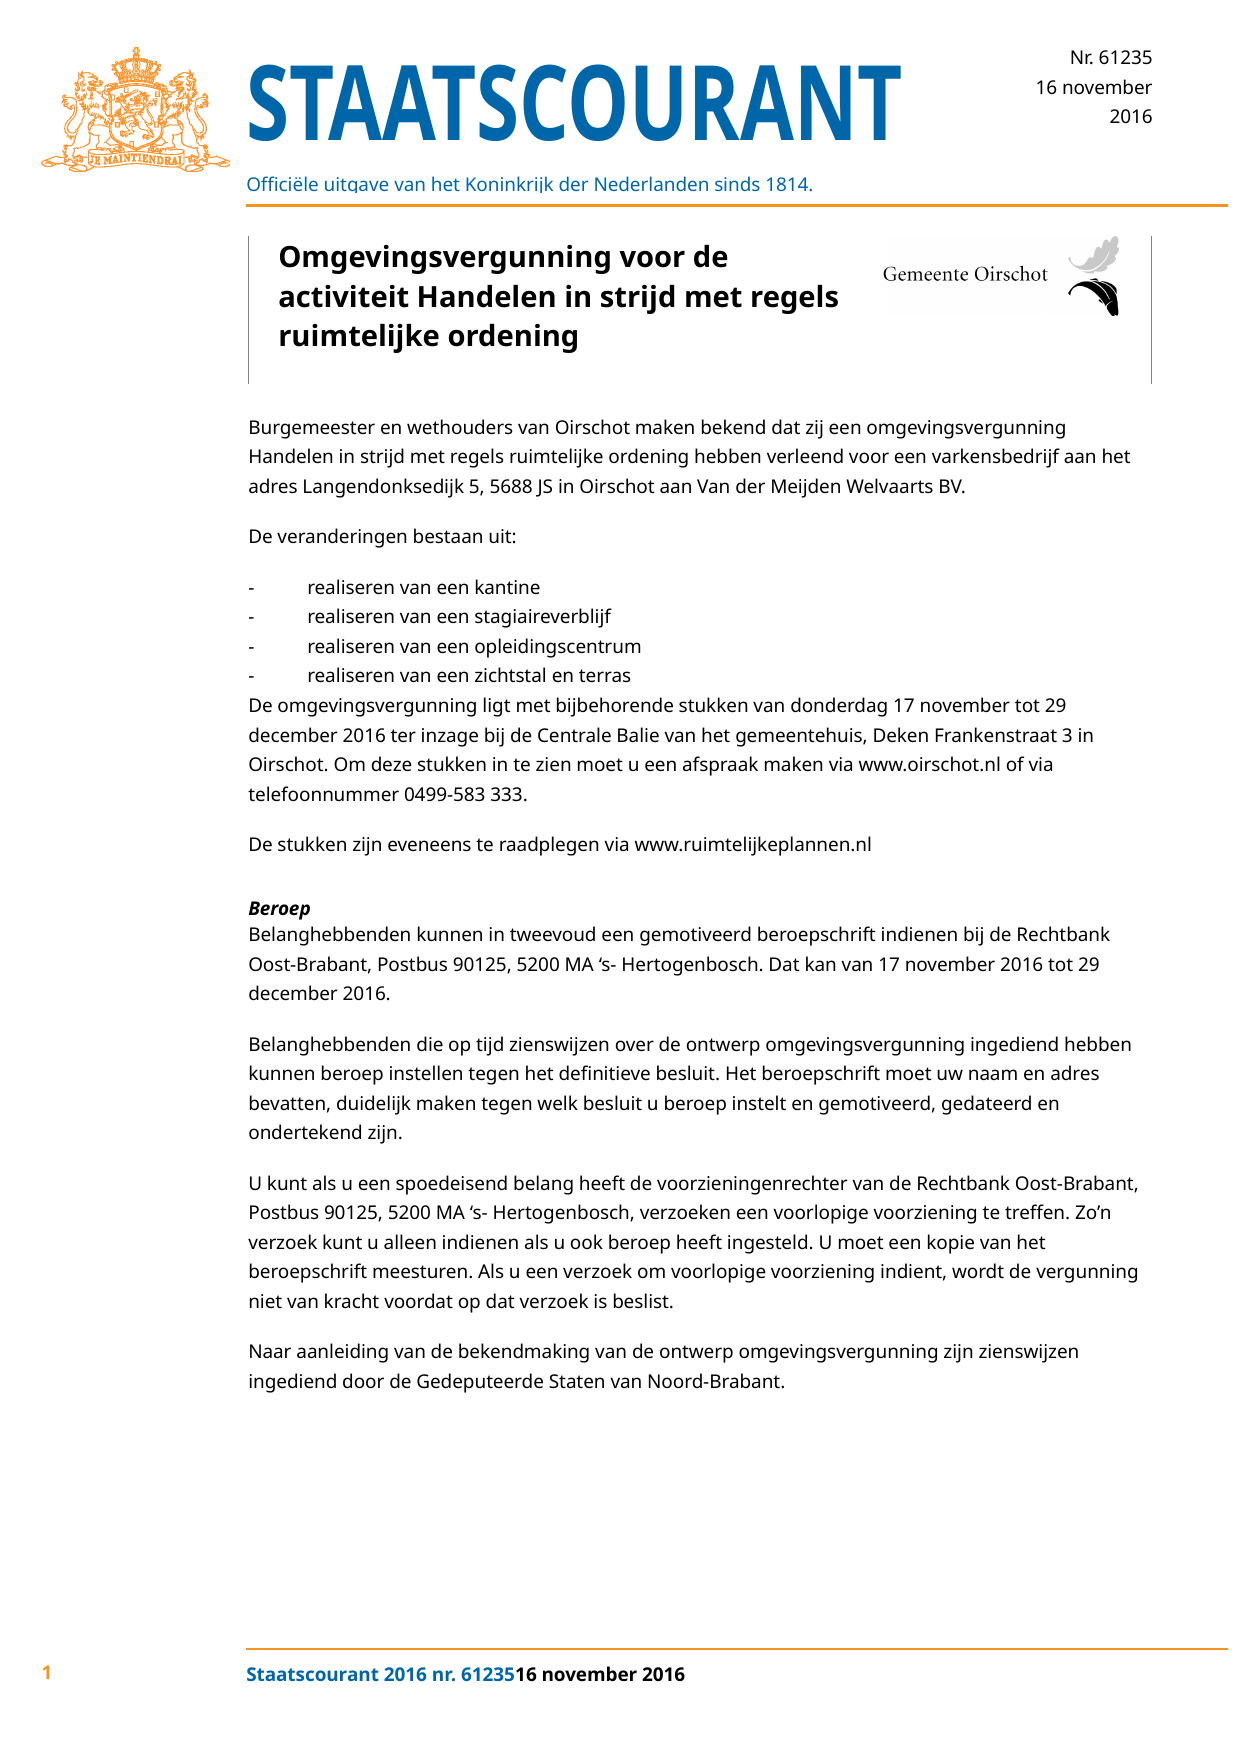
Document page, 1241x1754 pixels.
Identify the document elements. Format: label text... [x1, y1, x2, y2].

table_header Omgevingsvergunning voor de activiteit Handelen in strijd met regels ruimtelijke ordening [249, 236, 850, 384]
picture [882, 236, 1119, 316]
text U kunt als u een spoedeisend belang heeft de voorzieningenrechter van de Rechtbank Oost-Brabant, Postbus 90125, 5200 MA ‘s- Hertogenbosch, verzoeken een voorlopige voorziening te treffen. Zo’n verzoek kunt u alleen indienen als u ook beroep heeft ingesteld. U moet een kopie van het beroepschrift meesturen. Als u een verzoek om voorlopige voorziening indient, wordt de vergunning niet van kracht voordat op dat verzoek is beslist. [248, 1170, 1152, 1314]
list realiseren van een opleidingscentrum [248, 633, 1152, 659]
text Naar aanleiding van de bekendmaking van de ontwerp omgevingsvergunning zijn zienswijzen ingediend door de Gedeputeerde Staten van Noord-Brabant. [248, 1339, 1152, 1394]
picture [41, 47, 231, 172]
list realiseren van een kantine [248, 574, 1152, 600]
list realiseren van een zichtstal en terras [248, 663, 1152, 688]
text De veranderingen bestaan uit: [248, 523, 1152, 549]
text Beroep [248, 895, 1152, 921]
text Belanghebbenden die op tijd zienswijzen over de ontwerp omgevingsvergunning ingediend hebben kunnen beroep instellen tegen het definitieve besluit. Het beroepschrift moet uw naam en adres bevatten, duidelijk maken tegen welk besluit u beroep instelt en gemotiveerd, gedateerd en ondertekend zijn. [248, 1031, 1152, 1145]
text De omgevingsvergunning ligt met bijbehorende stukken van donderdag 17 november tot 29 december 2016 ter inzage bij de Centrale Balie van het gemeentehuis, Deken Frankenstraat 3 in Oirschot. Om deze stukken in te zien moet u een afspraak maken via www.oirschot.nl of via telefoonnummer 0499-583 333. [248, 692, 1152, 807]
table_header [850, 236, 1151, 384]
text Belanghebbenden kunnen in tweevoud een gemotiveerd beroepschrift indienen bij de Rechtbank Oost-Brabant, Postbus 90125, 5200 MA ‘s- Hertogenbosch. Dat kan van 17 november 2016 tot 29 december 2016. [248, 921, 1152, 1006]
text Burgemeester en wethouders van Oirschot maken bekend dat zij een omgevingsvergunning Handelen in strijd met regels ruimtelijke ordening hebben verleend voor een varkensbedrijf aan het adres Langendonksedijk 5, 5688 JS in Oirschot aan Van der Meijden Welvaarts BV. [248, 414, 1152, 499]
list realiseren van een stagiaireverblijf [248, 603, 1152, 629]
text De stukken zijn eveneens te raadplegen via www.ruimtelijkeplannen.nl [248, 831, 1152, 857]
